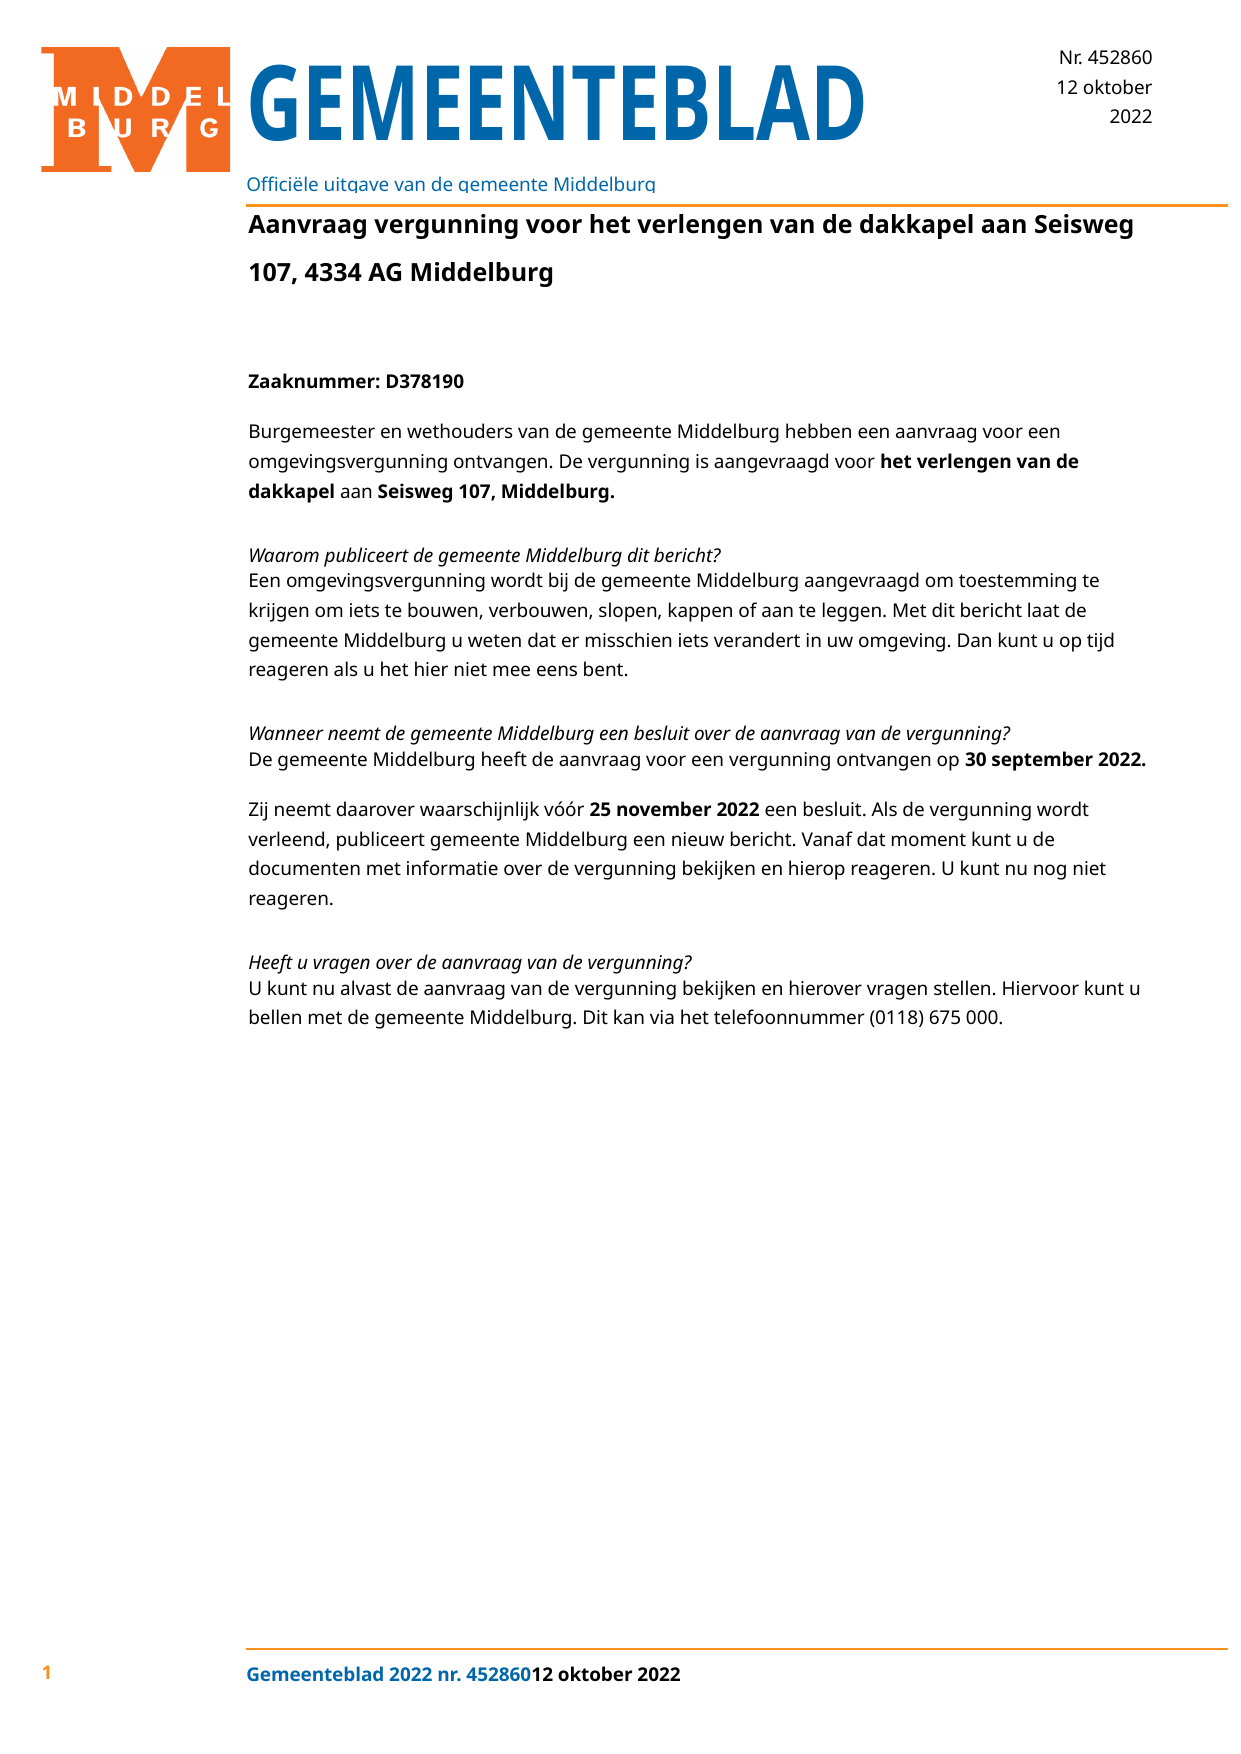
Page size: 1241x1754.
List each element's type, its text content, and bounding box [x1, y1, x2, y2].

text Zij neemt daarover waarschijnlijk vóór 25 november 2022 een besluit. Als de vergunning wordt verleend, publiceert gemeente Middelburg een nieuw bericht. Vanaf dat moment kunt u de documenten met informatie over de vergunning bekijken en hierop reageren. U kunt nu nog niet reageren. [248, 796, 1152, 911]
text Zaaknummer: D378190 [248, 368, 1152, 394]
picture [41, 47, 231, 172]
text Burgemeester en wethouders van de gemeente Middelburg hebben een aanvraag voor een omgevingsvergunning ontvangen. De vergunning is aangevraagd voor het verlengen van de dakkapel aan Seisweg 107, Middelburg. [248, 419, 1152, 504]
text Aanvraag vergunning voor het verlengen van de dakkapel aan Seisweg 107, 4334 AG Middelburg [248, 207, 1152, 288]
text De gemeente Middelburg heeft de aanvraag voor een vergunning ontvangen op 30 september 2022. [248, 746, 1152, 772]
text U kunt nu alvast de aanvraag van de vergunning bekijken en hierover vragen stellen. Hiervoor kunt u bellen met de gemeente Middelburg. Dit kan via het telefoonnummer (0118) 675 000. [248, 975, 1152, 1030]
text Heeft u vragen over de aanvraag van de vergunning? [248, 949, 1152, 975]
text Wanneer neemt de gemeente Middelburg een besluit over de aanvraag van de vergunning? [248, 720, 1152, 746]
text Waarom publiceert de gemeente Middelburg dit bericht? [248, 542, 1152, 568]
text Een omgevingsvergunning wordt bij de gemeente Middelburg aangevraagd om toestemming te krijgen om iets te bouwen, verbouwen, slopen, kappen of aan te leggen. Met dit bericht laat de gemeente Middelburg u weten dat er misschien iets verandert in uw omgeving. Dan kunt u op tijd reageren als u het hier niet mee eens bent. [248, 568, 1152, 682]
